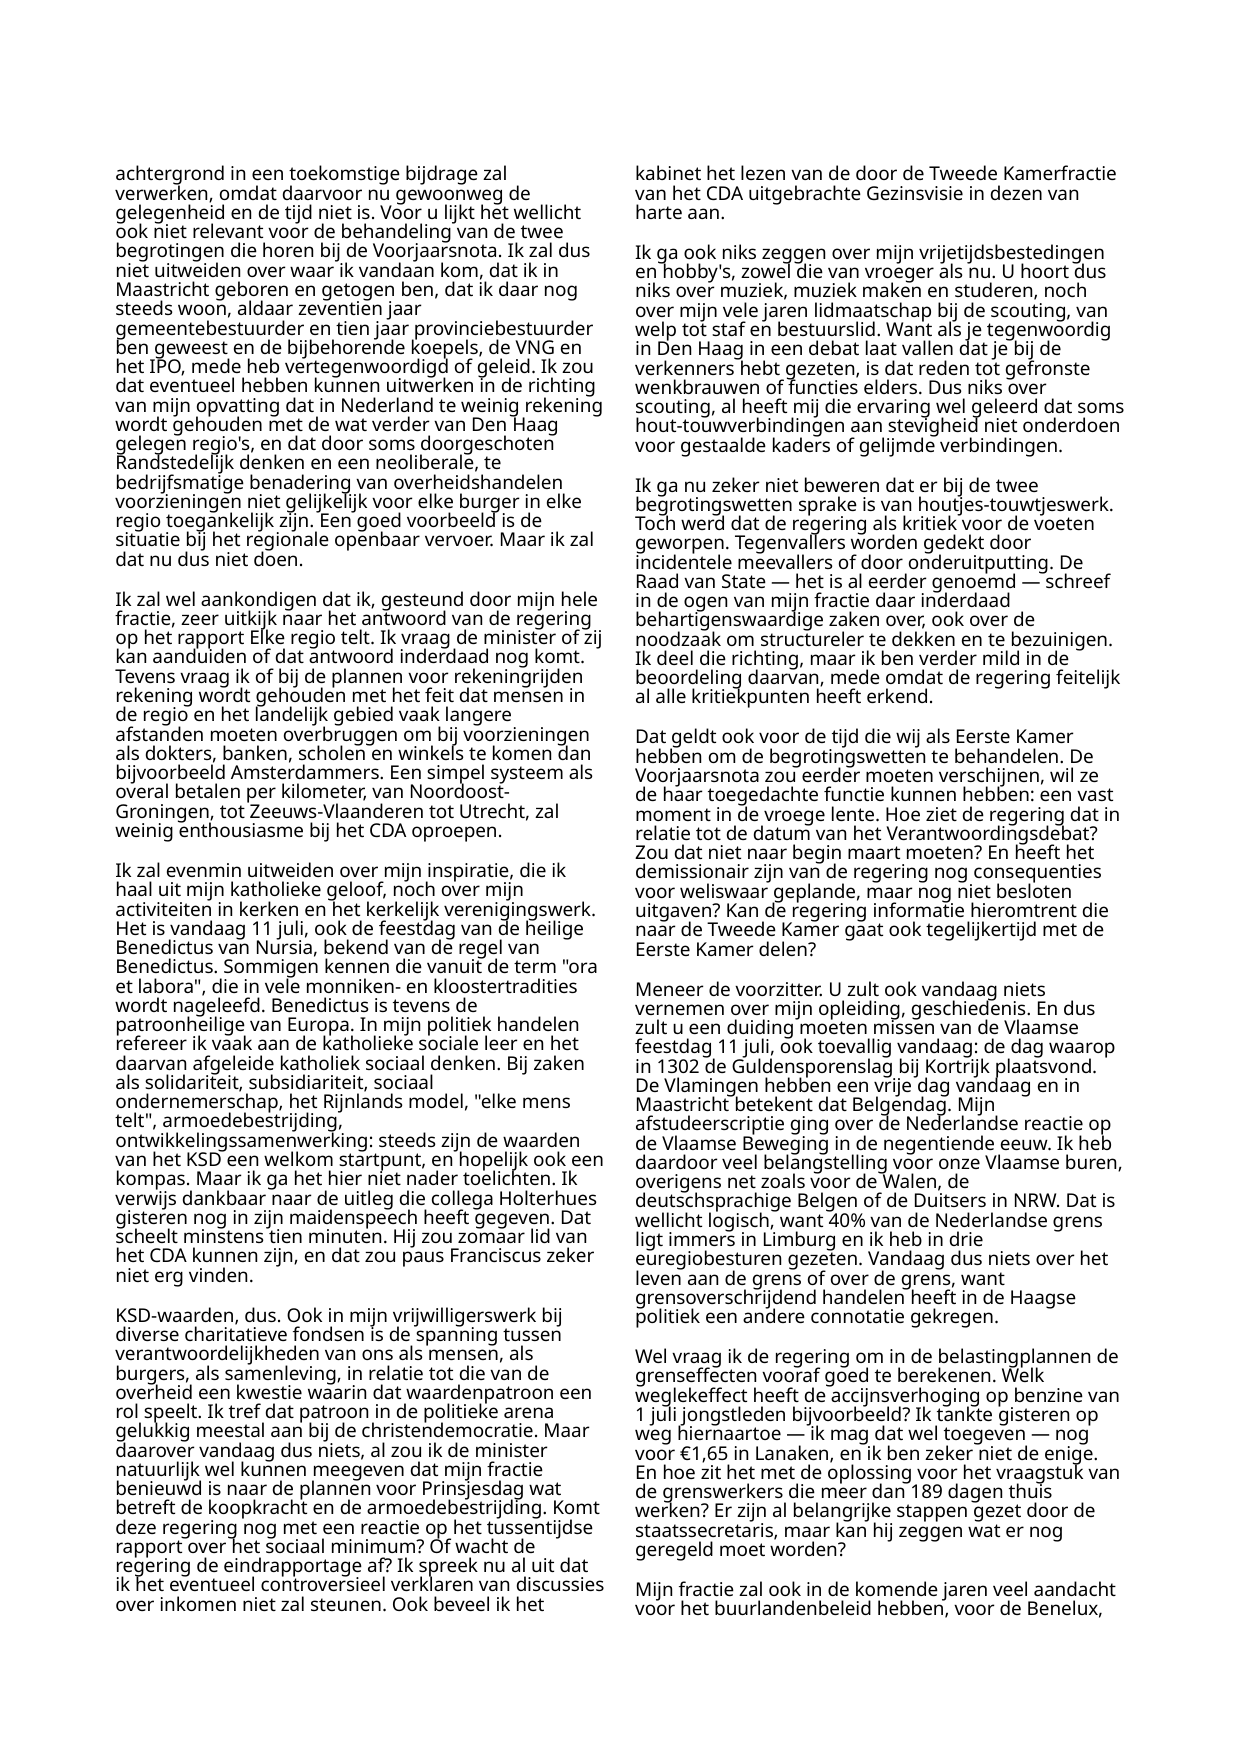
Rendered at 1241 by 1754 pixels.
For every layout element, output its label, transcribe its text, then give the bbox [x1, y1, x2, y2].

text Ik zal evenmin uitweiden over mijn inspiratie, die ik haal uit mijn katholieke geloof, noch over mijn activiteiten in kerken en het kerkelijk verenigingswerk. Het is vandaag 11 juli, ook de feestdag van de heilige Benedictus van Nursia, bekend van de regel van Benedictus. Sommigen kennen die vanuit de term "ora et labora", die in vele monniken- en kloostertradities wordt nageleefd. Benedictus is tevens de patroonheilige van Europa. In mijn politiek handelen refereer ik vaak aan de katholieke sociale leer en het daarvan afgeleide katholiek sociaal denken. Bij zaken als solidariteit, subsidiariteit, sociaal ondernemerschap, het Rijnlands model, "elke mens telt", armoedebestrijding, ontwikkelingssamenwerking: steeds zijn de waarden van het KSD een welkom startpunt, en hopelijk ook een kompas. Maar ik ga het hier niet nader toelichten. Ik verwijs dankbaar naar de uitleg die collega Holterhues gisteren nog in zijn maidenspeech heeft gegeven. Dat scheelt minstens tien minuten. Hij zou zomaar lid van het CDA kunnen zijn, en dat zou paus Franciscus zeker niet erg vinden. [115, 862, 605, 1286]
text KSD-waarden, dus. Ook in mijn vrijwilligerswerk bij diverse charitatieve fondsen is de spanning tussen verantwoordelijkheden van ons als mensen, als burgers, als samenleving, in relatie tot die van de overheid een kwestie waarin dat waardenpatroon een rol speelt. Ik tref dat patroon in de politieke arena gelukkig meestal aan bij de christendemocratie. Maar daarover vandaag dus niets, al zou ik de minister natuurlijk wel kunnen meegeven dat mijn fractie benieuwd is naar de plannen voor Prinsjesdag wat betreft de koopkracht en de armoedebestrijding. Komt deze regering nog met een reactie op het tussentijdse rapport over het sociaal minimum? Of wacht de regering de eindrapportage af? Ik spreek nu al uit dat ik het eventueel controversieel verklaren van discussies over inkomen niet zal steunen. Ook beveel ik het [115, 1307, 605, 1615]
text Dat geldt ook voor de tijd die wij als Eerste Kamer hebben om de begrotingswetten te behandelen. De Voorjaarsnota zou eerder moeten verschijnen, wil ze de haar toegedachte functie kunnen hebben: een vast moment in de vroege lente. Hoe ziet de regering dat in relatie tot de datum van het Verantwoordingsdebat? Zou dat niet naar begin maart moeten? En heeft het demissionair zijn van de regering nog consequenties voor weliswaar geplande, maar nog niet besloten uitgaven? Kan de regering informatie hieromtrent die naar de Tweede Kamer gaat ook tegelijkertijd met de Eerste Kamer delen? [635, 728, 1125, 960]
text Ik ga nu zeker niet beweren dat er bij de twee begrotingswetten sprake is van houtjes-touwtjeswerk. Toch werd dat de regering als kritiek voor de voeten geworpen. Tegenvallers worden gedekt door incidentele meevallers of door onderuitputting. De Raad van State — het is al eerder genoemd — schreef in de ogen van mijn fractie daar inderdaad behartigenswaardige zaken over, ook over de noodzaak om structureler te dekken en te bezuinigen. Ik deel die richting, maar ik ben verder mild in de beoordeling daarvan, mede omdat de regering feitelijk al alle kritiekpunten heeft erkend. [635, 477, 1125, 708]
text Wel vraag ik de regering om in de belastingplannen de grenseffecten vooraf goed te berekenen. Welk weglekeffect heeft de accijnsverhoging op benzine van 1 juli jongstleden bijvoorbeeld? Ik tankte gisteren op weg hiernaartoe — ik mag dat wel toegeven — nog voor €1,65 in Lanaken, en ik ben zeker niet de enige. En hoe zit het met de oplossing voor het vraagstuk van de grenswerkers die meer dan 189 dagen thuis werken? Er zijn al belangrijke stappen gezet door de staatssecretaris, maar kan hij zeggen wat er nog geregeld moet worden? [635, 1348, 1125, 1560]
text Mijn fractie zal ook in de komende jaren veel aandacht voor het buurlandenbeleid hebben, voor de Benelux, [635, 1581, 1125, 1619]
text Meneer de voorzitter. U zult ook vandaag niets vernemen over mijn opleiding, geschiedenis. En dus zult u een duiding moeten missen van de Vlaamse feestdag 11 juli, ook toevallig vandaag: de dag waarop in 1302 de Guldensporenslag bij Kortrijk plaatsvond. De Vlamingen hebben een vrije dag vandaag en in Maastricht betekent dat Belgendag. Mijn afstudeerscriptie ging over de Nederlandse reactie op de Vlaamse Beweging in de negentiende eeuw. Ik heb daardoor veel belangstelling voor onze Vlaamse buren, overigens net zoals voor de Walen, de deutschsprachige Belgen of de Duitsers in NRW. Dat is wellicht logisch, want 40% van de Nederlandse grens ligt immers in Limburg en ik heb in drie euregiobesturen gezeten. Vandaag dus niets over het leven aan de grens of over de grens, want grensoverschrijdend handelen heeft in de Haagse politiek een andere connotatie gekregen. [635, 981, 1125, 1327]
text kabinet het lezen van de door de Tweede Kamerfractie van het CDA uitgebrachte Gezinsvisie in dezen van harte aan. [635, 165, 1125, 223]
text Ik zal wel aankondigen dat ik, gesteund door mijn hele fractie, zeer uitkijk naar het antwoord van de regering op het rapport Elke regio telt. Ik vraag de minister of zij kan aanduiden of dat antwoord inderdaad nog komt. Tevens vraag ik of bij de plannen voor rekeningrijden rekening wordt gehouden met het feit dat mensen in de regio en het landelijk gebied vaak langere afstanden moeten overbruggen om bij voorzieningen als dokters, banken, scholen en winkels te komen dan bijvoorbeeld Amsterdammers. Een simpel systeem als overal betalen per kilometer, van Noordoost-Groningen, tot Zeeuws-Vlaanderen tot Utrecht, zal weinig enthousiasme bij het CDA oproepen. [115, 591, 605, 841]
text achtergrond in een toekomstige bijdrage zal verwerken, omdat daarvoor nu gewoonweg de gelegenheid en de tijd niet is. Voor u lijkt het wellicht ook niet relevant voor de behandeling van de twee begrotingen die horen bij de Voorjaarsnota. Ik zal dus niet uitweiden over waar ik vandaan kom, dat ik in Maastricht geboren en getogen ben, dat ik daar nog steeds woon, aldaar zeventien jaar gemeentebestuurder en tien jaar provinciebestuurder ben geweest en de bijbehorende koepels, de VNG en het IPO, mede heb vertegenwoordigd of geleid. Ik zou dat eventueel hebben kunnen uitwerken in de richting van mijn opvatting dat in Nederland te weinig rekening wordt gehouden met de wat verder van Den Haag gelegen regio's, en dat door soms doorgeschoten Randstedelijk denken en een neoliberale, te bedrijfsmatige benadering van overheidshandelen voorzieningen niet gelijkelijk voor elke burger in elke regio toegankelijk zijn. Een goed voorbeeld is de situatie bij het regionale openbaar vervoer. Maar ik zal dat nu dus niet doen. [115, 165, 605, 570]
text Ik ga ook niks zeggen over mijn vrijetijdsbestedingen en hobby's, zowel die van vroeger als nu. U hoort dus niks over muziek, muziek maken en studeren, noch over mijn vele jaren lidmaatschap bij de scouting, van welp tot staf en bestuurslid. Want als je tegenwoordig in Den Haag in een debat laat vallen dat je bij de verkenners hebt gezeten, is dat reden tot gefronste wenkbrauwen of functies elders. Dus niks over scouting, al heeft mij die ervaring wel geleerd dat soms hout-touwverbindingen aan stevigheid niet onderdoen voor gestaalde kaders of gelijmde verbindingen. [635, 244, 1125, 456]
